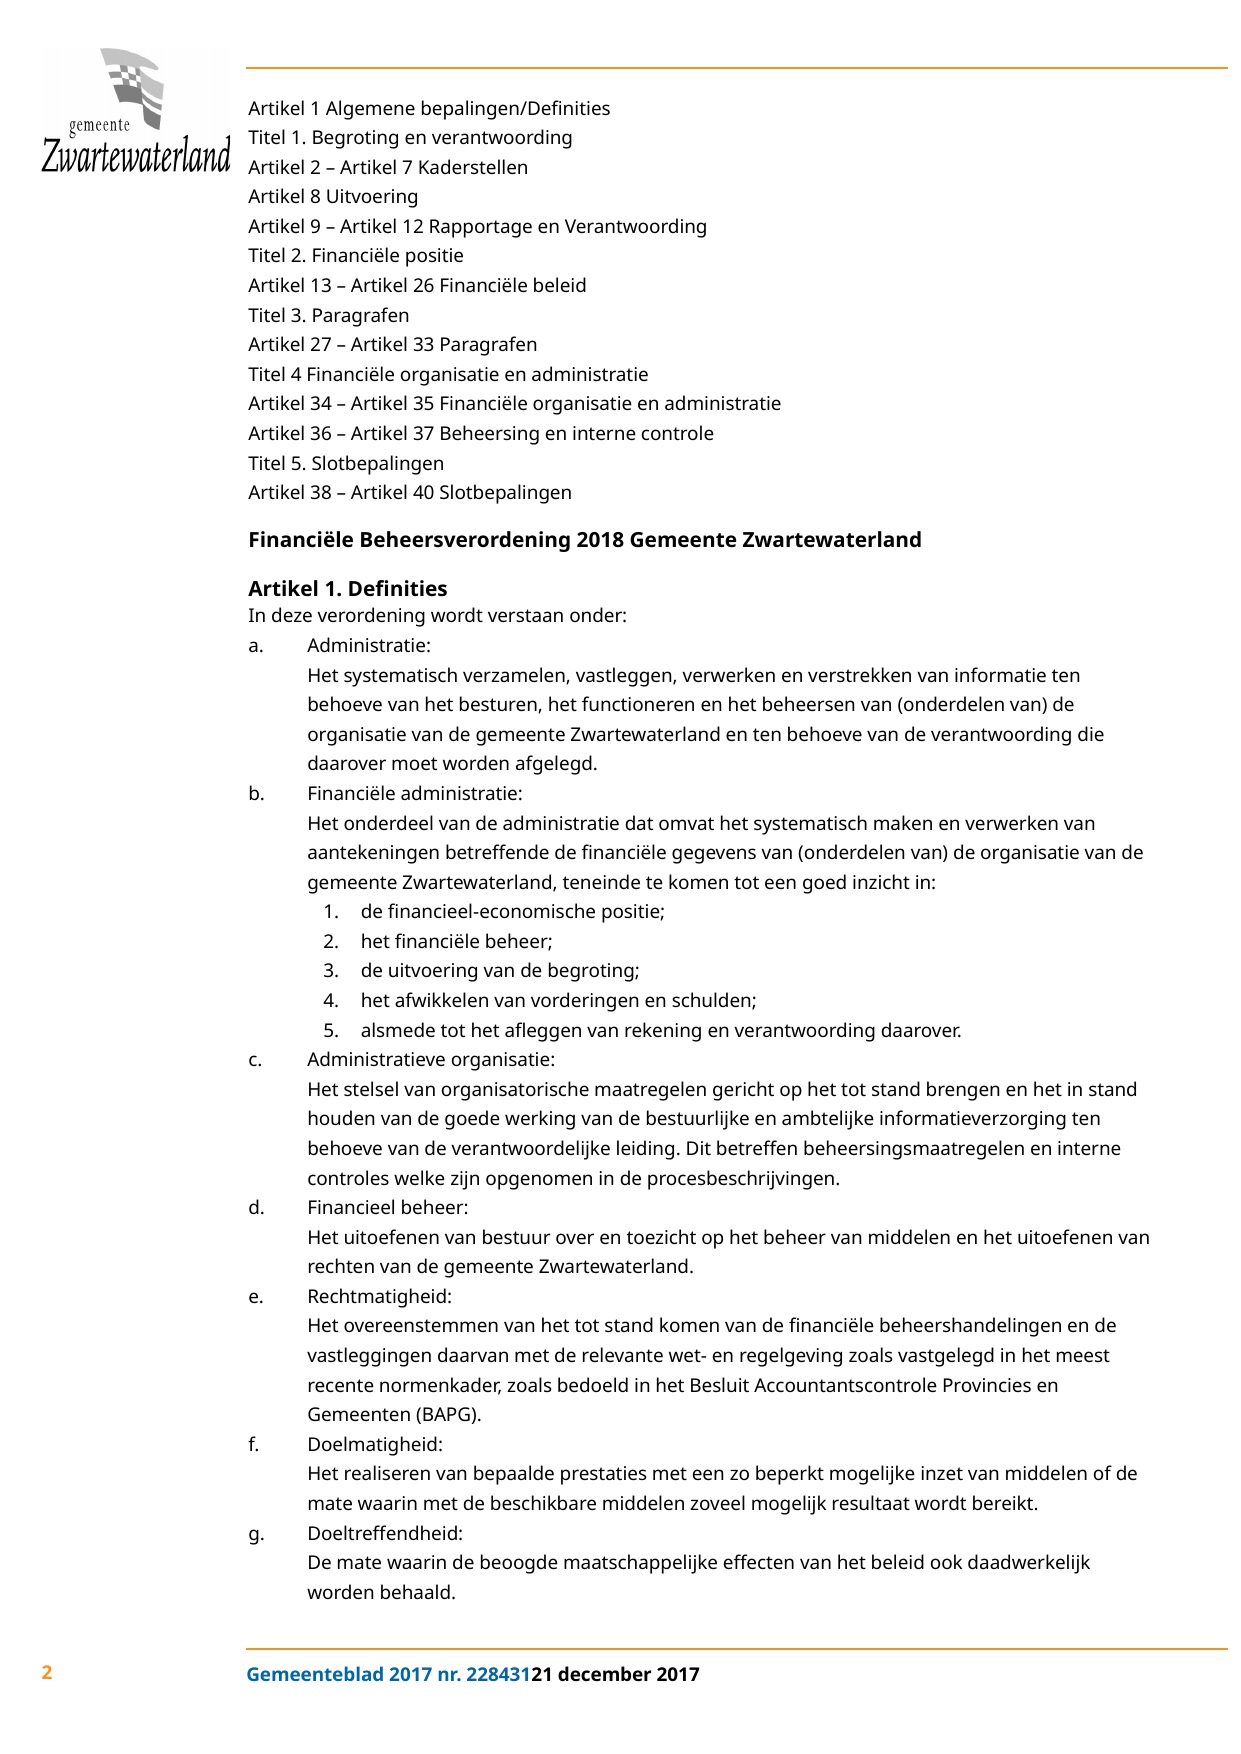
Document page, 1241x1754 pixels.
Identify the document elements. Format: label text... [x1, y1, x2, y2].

list de financieel-economische positie; [323, 898, 1152, 924]
list Financiële administratie: [248, 780, 1152, 806]
list Het systematisch verzamelen, vastleggen, verwerken en verstrekken van informatie ten behoeve van het besturen, het functioneren en het beheersen van (onderdelen van) de organisatie van de gemeente Zwartewaterland en ten behoeve van de verantwoording die daarover moet worden afgelegd. [248, 662, 1152, 776]
text Artikel 34 – Artikel 35 Financiële organisatie en administratie [248, 391, 1152, 416]
text Artikel 36 – Artikel 37 Beheersing en interne controle [248, 420, 1152, 446]
list Rechtmatigheid: [248, 1283, 1152, 1309]
text Artikel 1. Definities [248, 574, 1152, 603]
list Het overeenstemmen van het tot stand komen van de financiële beheershandelingen en de vastleggingen daarvan met de relevante wet- en regelgeving zoals vastgelegd in het meest recente normenkader, zoals bedoeld in het Besluit Accountantscontrole Provincies en Gemeenten (BAPG). [248, 1313, 1152, 1427]
text Titel 1. Begroting en verantwoording [248, 124, 1152, 150]
list Het onderdeel van de administratie dat omvat het systematisch maken en verwerken van aantekeningen betreffende de financiële gegevens van (onderdelen van) de organisatie van de gemeente Zwartewaterland, teneinde te komen tot een goed inzicht in: [248, 810, 1152, 895]
list het financiële beheer; [323, 928, 1152, 954]
list Administratieve organisatie: [248, 1046, 1152, 1072]
text Artikel 27 – Artikel 33 Paragrafen [248, 331, 1152, 357]
picture [41, 47, 231, 172]
text Artikel 9 – Artikel 12 Rapportage en Verantwoording [248, 213, 1152, 239]
text Financiële Beheersverordening 2018 Gemeente Zwartewaterland [248, 525, 1152, 553]
text Artikel 2 – Artikel 7 Kaderstellen [248, 154, 1152, 180]
text In deze verordening wordt verstaan onder: [248, 603, 1152, 628]
text Artikel 13 – Artikel 26 Financiële beleid [248, 272, 1152, 298]
text Titel 5. Slotbepalingen [248, 450, 1152, 476]
list de uitvoering van de begroting; [323, 958, 1152, 983]
text Titel 2. Financiële positie [248, 243, 1152, 268]
list De mate waarin de beoogde maatschappelijke effecten van het beleid ook daadwerkelijk worden behaald. [248, 1549, 1152, 1605]
text Artikel 1 Algemene bepalingen/Definities [248, 95, 1152, 121]
list Het uitoefenen van bestuur over en toezicht op het beheer van middelen en het uitoefenen van rechten van de gemeente Zwartewaterland. [248, 1224, 1152, 1279]
list Doeltreffendheid: [248, 1520, 1152, 1546]
list Het stelsel van organisatorische maatregelen gericht op het tot stand brengen en het in stand houden van de goede werking van de bestuurlijke en ambtelijke informatieverzorging ten behoeve van de verantwoordelijke leiding. Dit betreffen beheersingsmaatregelen en interne controles welke zijn opgenomen in de procesbeschrijvingen. [248, 1076, 1152, 1191]
list Doelmatigheid: [248, 1431, 1152, 1457]
list het afwikkelen van vorderingen en schulden; [323, 987, 1152, 1013]
list Financieel beheer: [248, 1194, 1152, 1220]
text Artikel 8 Uitvoering [248, 183, 1152, 209]
text Titel 4 Financiële organisatie en administratie [248, 361, 1152, 387]
text Artikel 38 – Artikel 40 Slotbepalingen [248, 479, 1152, 505]
list Het realiseren van bepaalde prestaties met een zo beperkt mogelijke inzet van middelen of de mate waarin met de beschikbare middelen zoveel mogelijk resultaat wordt bereikt. [248, 1461, 1152, 1516]
list Administratie: [248, 632, 1152, 658]
list alsmede tot het afleggen van rekening en verantwoording daarover. [323, 1017, 1152, 1043]
text Titel 3. Paragrafen [248, 302, 1152, 328]
